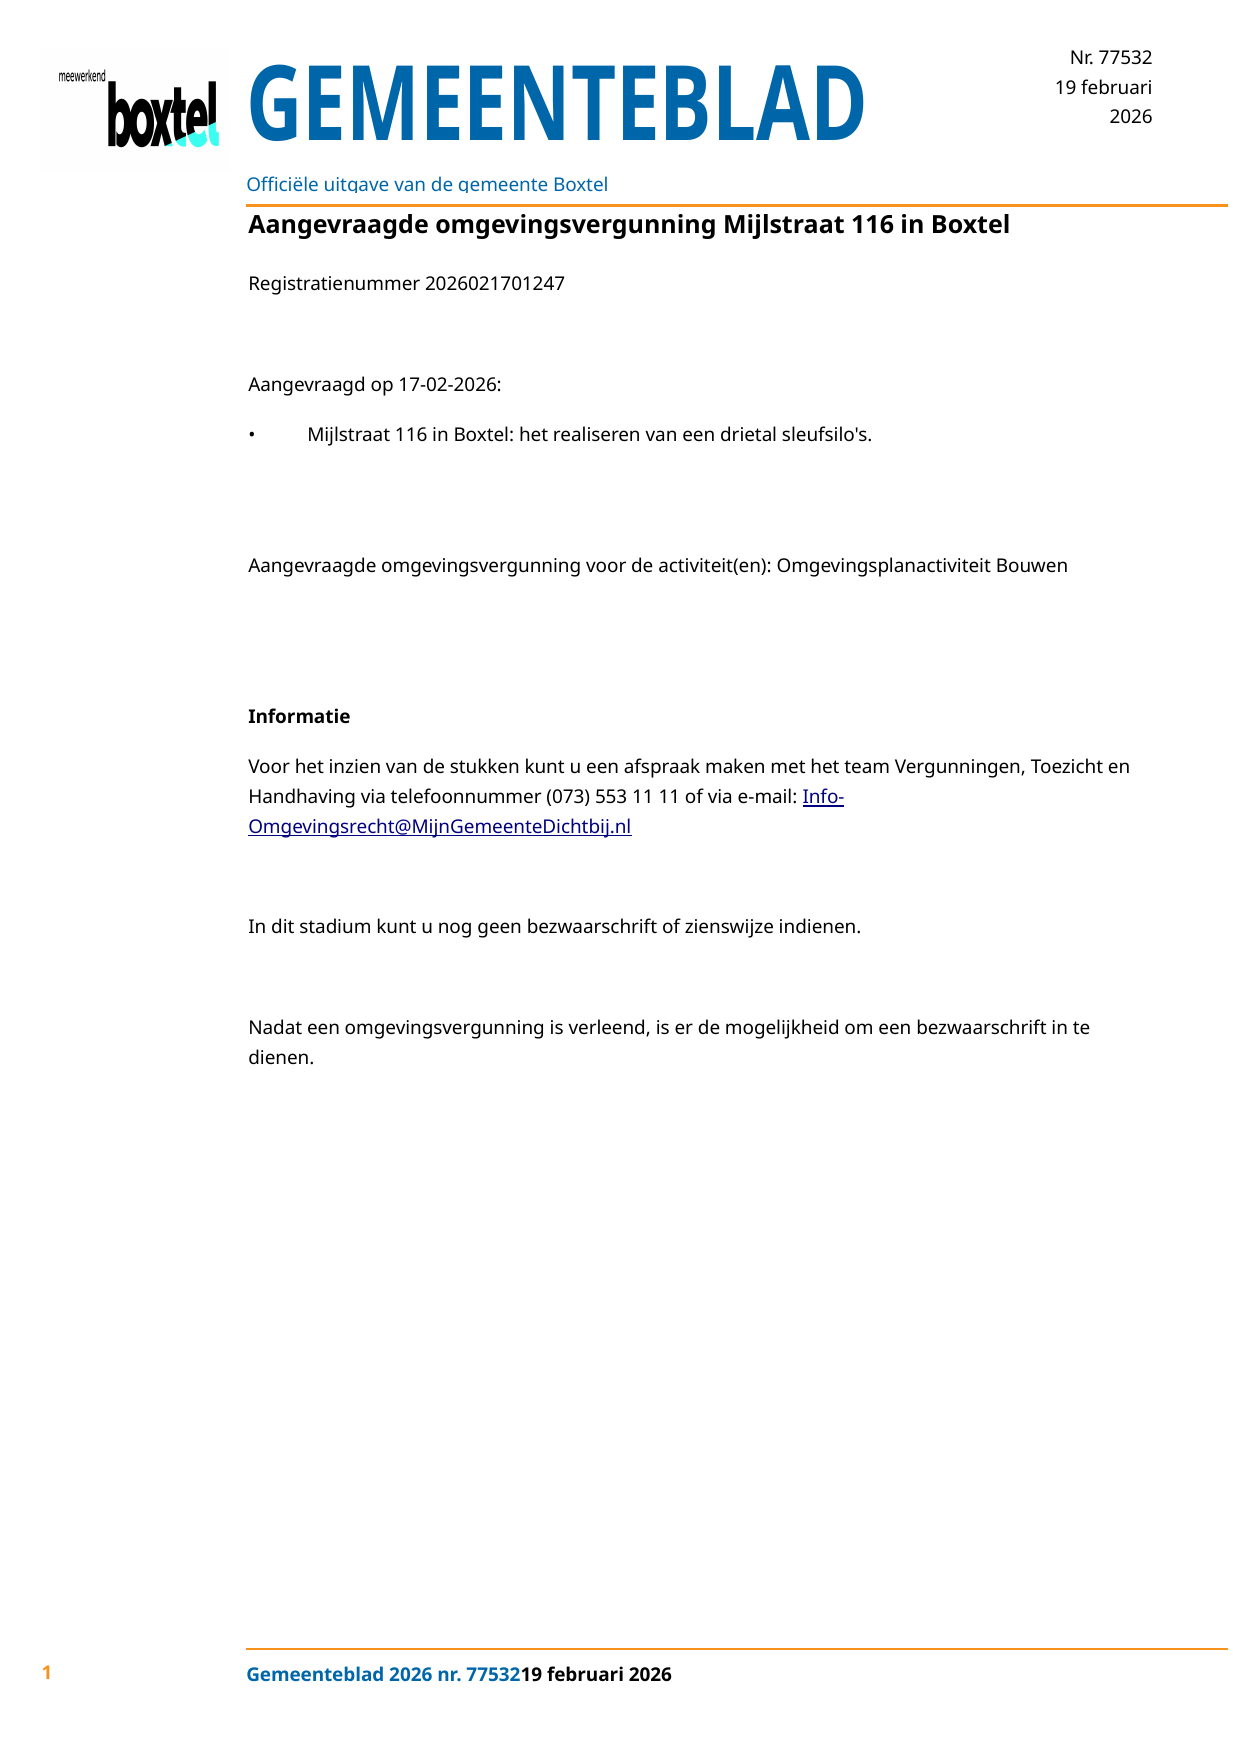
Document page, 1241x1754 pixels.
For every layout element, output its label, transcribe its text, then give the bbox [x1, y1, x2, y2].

text Aangevraagde omgevingsvergunning voor de activiteit(en): Omgevingsplanactiviteit Bouwen [248, 552, 1152, 578]
text Voor het inzien van de stukken kunt u een afspraak maken met het team Vergunningen, Toezicht en Handhaving via telefoonnummer (073) 553 11 11 of via e-mail: Info-Omgevingsrecht@MijnGemeenteDichtbij.nl [248, 754, 1152, 838]
text Nadat een omgevingsvergunning is verleend, is er de mogelijkheid om een bezwaarschrift in te dienen. [248, 1014, 1152, 1070]
text In dit stadium kunt u nog geen bezwaarschrift of zienswijze indienen. [248, 914, 1152, 939]
text Registratienummer 2026021701247 [248, 270, 1152, 296]
picture [41, 47, 231, 172]
list Mijlstraat 116 in Boxtel: het realiseren van een drietal sleufsilo's. [248, 422, 1152, 447]
text Aangevraagde omgevingsvergunning Mijlstraat 116 in Boxtel [248, 207, 1152, 241]
text Aangevraagd op 17-02-2026: [248, 371, 1152, 397]
text Informatie [248, 703, 1152, 729]
